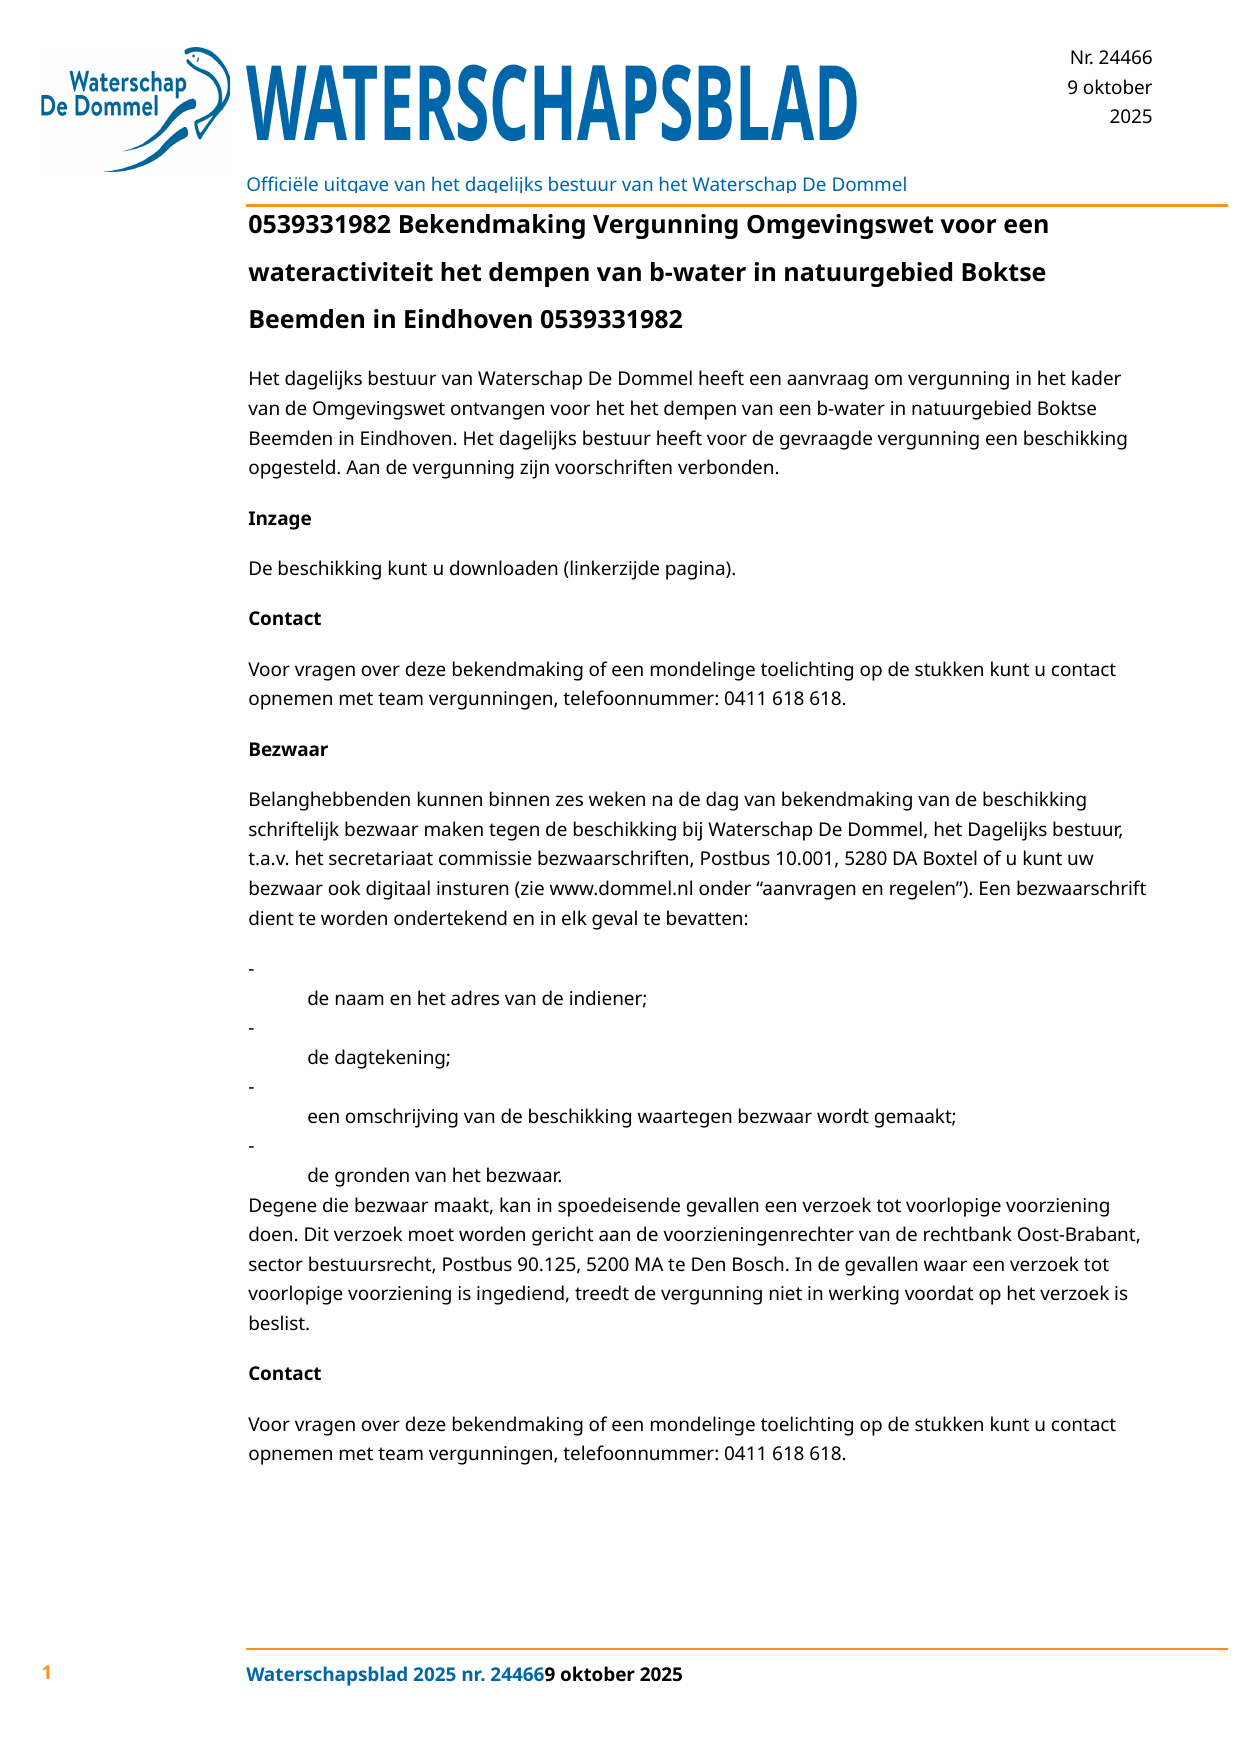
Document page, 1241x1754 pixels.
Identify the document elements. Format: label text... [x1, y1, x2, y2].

text Inzage [248, 505, 1152, 530]
list de dagtekening; [248, 1044, 1152, 1069]
list een omschrijving van de beschikking waartegen bezwaar wordt gemaakt; [248, 1103, 1152, 1129]
text De beschikking kunt u downloaden (linkerzijde pagina). [248, 555, 1152, 581]
picture [41, 47, 231, 172]
text Contact [248, 1361, 1152, 1386]
text 0539331982 Bekendmaking Vergunning Omgevingswet voor een wateractiviteit het dempen van b-water in natuurgebied Boktse Beemden in Eindhoven 0539331982 [248, 207, 1152, 336]
text Contact [248, 606, 1152, 631]
text Voor vragen over deze bekendmaking of een mondelinge toelichting op de stukken kunt u contact opnemen met team vergunningen, telefoonnummer: 0411 618 618. [248, 656, 1152, 711]
text Belanghebbenden kunnen binnen zes weken na de dag van bekendmaking van de beschikking schriftelijk bezwaar maken tegen de beschikking bij Waterschap De Dommel, het Dagelijks bestuur, t.a.v. het secretariaat commissie bezwaarschriften, Postbus 10.001, 5280 DA Boxtel of u kunt uw bezwaar ook digitaal insturen (zie www.dommel.nl onder “aanvragen en regelen”). Een bezwaarschrift dient te worden ondertekend en in elk geval te bevatten: [248, 786, 1152, 930]
text Voor vragen over deze bekendmaking of een mondelinge toelichting op de stukken kunt u contact opnemen met team vergunningen, telefoonnummer: 0411 618 618. [248, 1411, 1152, 1466]
picture [204, 47, 231, 76]
text Het dagelijks bestuur van Waterschap De Dommel heeft een aanvraag om vergunning in het kader van de Omgevingswet ontvangen voor het het dempen van een b-water in natuurgebied Boktse Beemden in Eindhoven. Het dagelijks bestuur heeft voor de gevraagde vergunning een beschikking opgesteld. Aan de vergunning zijn voorschriften verbonden. [248, 366, 1152, 480]
picture [45, 99, 51, 111]
list de gronden van het bezwaar. [248, 1162, 1152, 1188]
list de naam en het adres van de indiener; [248, 985, 1152, 1010]
text Degene die bezwaar maakt, kan in spoedeisende gevallen een verzoek tot voorlopige voorziening doen. Dit verzoek moet worden gericht aan de voorzieningenrechter van de rechtbank Oost-Brabant, sector bestuursrecht, Postbus 90.125, 5200 MA te Den Bosch. In de gevallen waar een verzoek tot voorlopige voorziening is ingediend, treedt de vergunning niet in werking voordat op het verzoek is beslist. [248, 1192, 1152, 1336]
picture [198, 118, 210, 131]
text Bezwaar [248, 736, 1152, 762]
